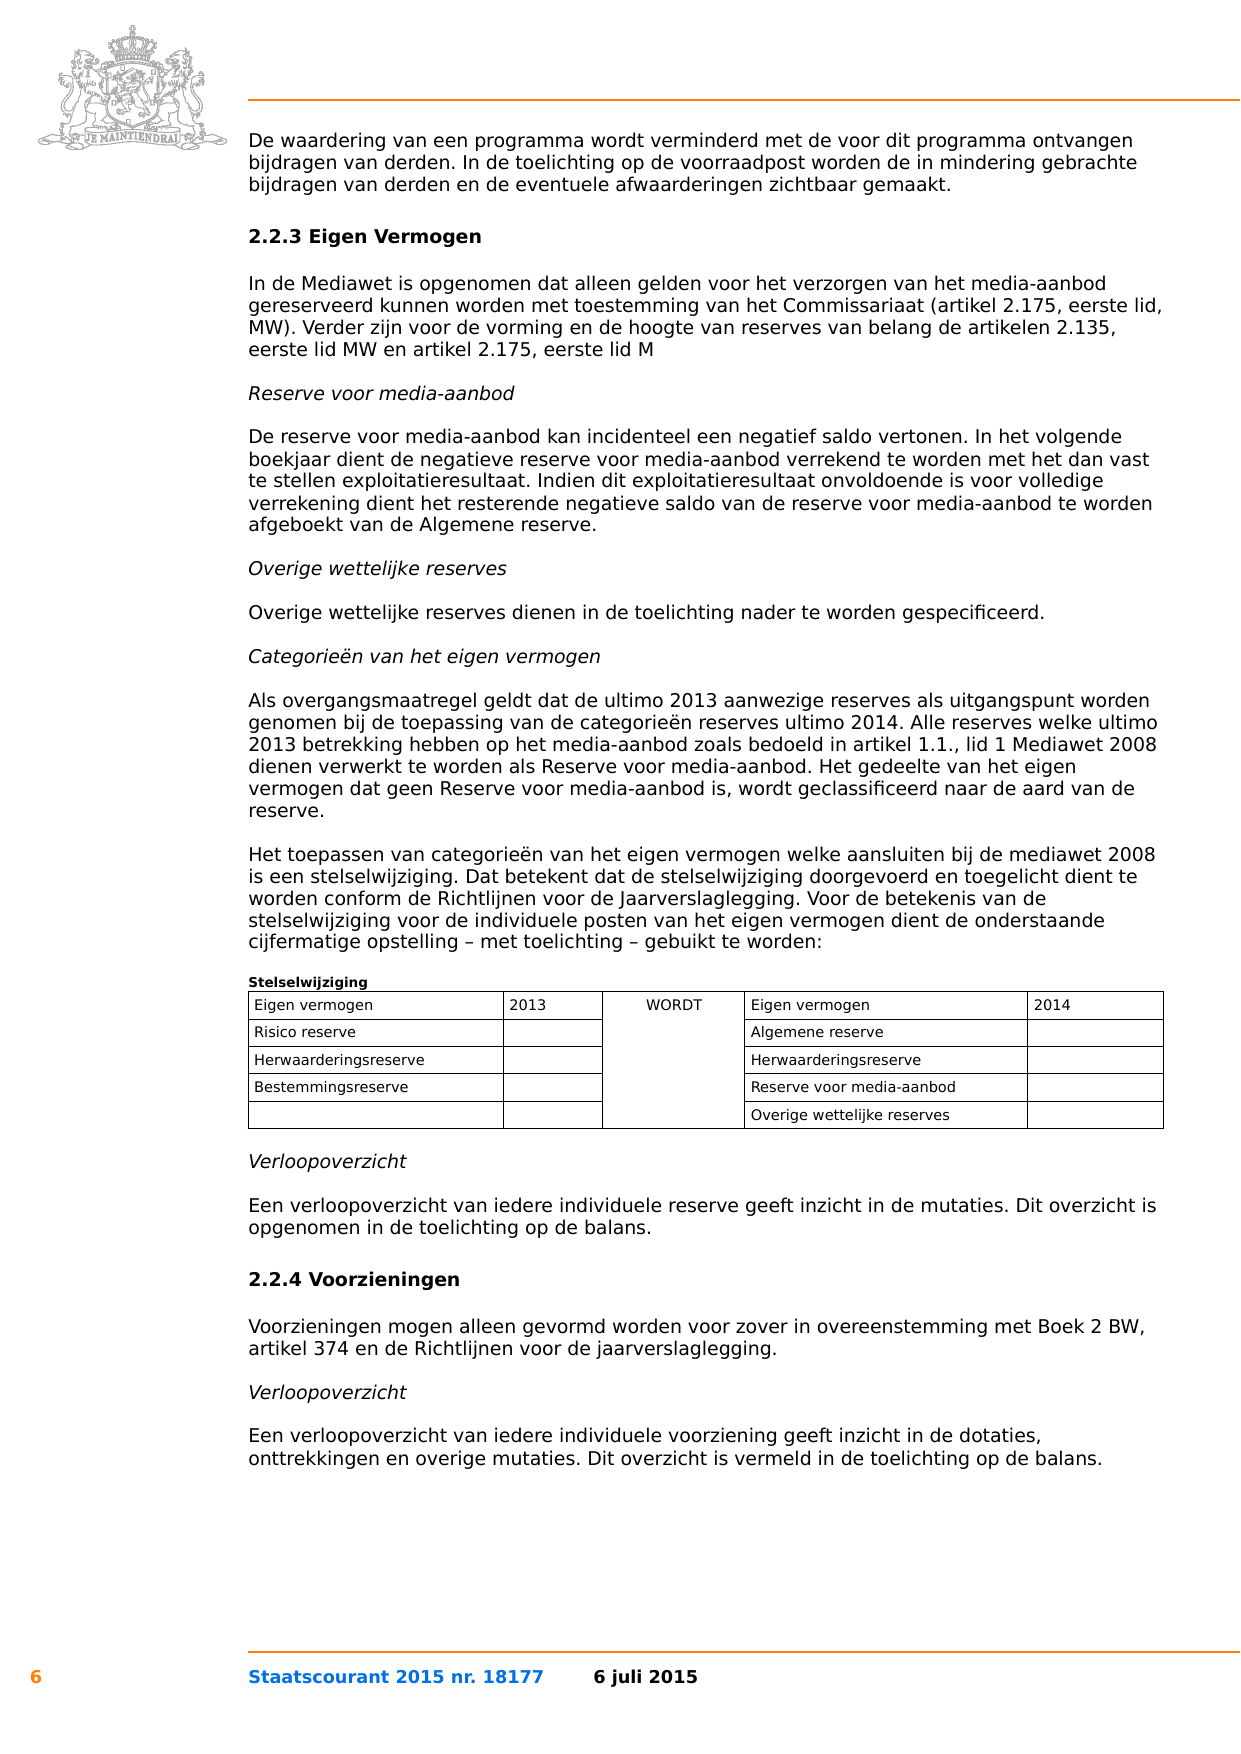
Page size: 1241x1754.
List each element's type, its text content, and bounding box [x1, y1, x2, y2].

table_cell Bestemmingsreserve [249, 1074, 503, 1101]
table_cell [1028, 1102, 1163, 1128]
table_cell Reserve voor media-aanbod [745, 1074, 1027, 1101]
table_cell [504, 1074, 602, 1101]
subtitle Verloopoverzicht [248, 1151, 1163, 1173]
picture [38, 25, 227, 150]
subtitle 2.2.3 Eigen Vermogen [248, 226, 1163, 248]
text De waardering van een programma wordt verminderd met de voor dit programma ontvangen bijdragen van derden. In de toelichting op de voorraadpost worden de in mindering gebrachte bijdragen van derden en de eventuele afwaarderingen zichtbaar gemaakt. [248, 130, 1163, 196]
table_cell [249, 1102, 503, 1128]
text In de Mediawet is opgenomen dat alleen gelden voor het verzorgen van het media-aanbod gereserveerd kunnen worden met toestemming van het Commissariaat (artikel 2.175, eerste lid, MW). Verder zijn voor de vorming en de hoogte van reserves van belang de artikelen 2.135, eerste lid MW en artikel 2.175, eerste lid M [248, 273, 1163, 361]
table_cell [1028, 1047, 1163, 1073]
subtitle Verloopoverzicht [248, 1382, 1163, 1403]
text Overige wettelijke reserves dienen in de toelichting nader te worden gespecificeerd. [248, 602, 1163, 624]
table_cell Algemene reserve [745, 1020, 1027, 1046]
table_cell Risico reserve [249, 1020, 503, 1046]
table_cell [504, 1047, 602, 1073]
text Als overgangsmaatregel geldt dat de ultimo 2013 aanwezige reserves als uitgangspunt worden genomen bij de toepassing van de categorieën reserves ultimo 2014. Alle reserves welke ultimo 2013 betrekking hebben op het media-aanbod zoals bedoeld in artikel 1.1., lid 1 Mediawet 2008 dienen verwerkt te worden als Reserve voor media-aanbod. Het gedeelte van het eigen vermogen dat geen Reserve voor media-aanbod is, wordt geclassificeerd naar de aard van de reserve. [248, 690, 1163, 822]
table_cell [1028, 1074, 1163, 1101]
subtitle 2.2.4 Voorzieningen [248, 1269, 1163, 1291]
table_cell Herwaarderingsreserve [249, 1047, 503, 1073]
table_cell Overige wettelijke reserves [745, 1102, 1027, 1128]
table_cell Herwaarderingsreserve [745, 1047, 1027, 1073]
table_cell 2014 [1028, 992, 1163, 1018]
text Voorzieningen mogen alleen gevormd worden voor zover in overeenstemming met Boek 2 BW, artikel 374 en de Richtlijnen voor de jaarverslaglegging. [248, 1316, 1163, 1360]
table_cell 2013 [504, 992, 602, 1018]
table_header Stelselwijziging [248, 975, 1163, 991]
table_cell Eigen vermogen [745, 992, 1027, 1018]
table_cell WORDT [603, 992, 744, 1128]
text De reserve voor media-aanbod kan incidenteel een negatief saldo vertonen. In het volgende boekjaar dient de negatieve reserve voor media-aanbod verrekend te worden met het dan vast te stellen exploitatieresultaat. Indien dit exploitatieresultaat onvoldoende is voor volledige verrekening dient het resterende negatieve saldo van de reserve voor media-aanbod te worden afgeboekt van de Algemene reserve. [248, 426, 1163, 536]
table_cell [1028, 1020, 1163, 1046]
table_cell Eigen vermogen [249, 992, 503, 1018]
text Het toepassen van categorieën van het eigen vermogen welke aansluiten bij de mediawet 2008 is een stelselwijziging. Dat betekent dat de stelselwijziging doorgevoerd en toegelicht dient te worden conform de Richtlijnen voor de Jaarverslaglegging. Voor de betekenis van de stelselwijziging voor de individuele posten van het eigen vermogen dient de onderstaande cijfermatige opstelling – met toelichting – gebuikt te worden: [248, 843, 1163, 953]
subtitle Overige wettelijke reserves [248, 558, 1163, 580]
subtitle Reserve voor media-aanbod [248, 383, 1163, 404]
table_cell [504, 1020, 602, 1046]
table_cell [504, 1102, 602, 1128]
text Een verloopoverzicht van iedere individuele voorziening geeft inzicht in de dotaties, onttrekkingen en overige mutaties. Dit overzicht is vermeld in de toelichting op de balans. [248, 1425, 1163, 1469]
text Een verloopoverzicht van iedere individuele reserve geeft inzicht in de mutaties. Dit overzicht is opgenomen in de toelichting op de balans. [248, 1195, 1163, 1239]
subtitle Categorieën van het eigen vermogen [248, 646, 1163, 668]
